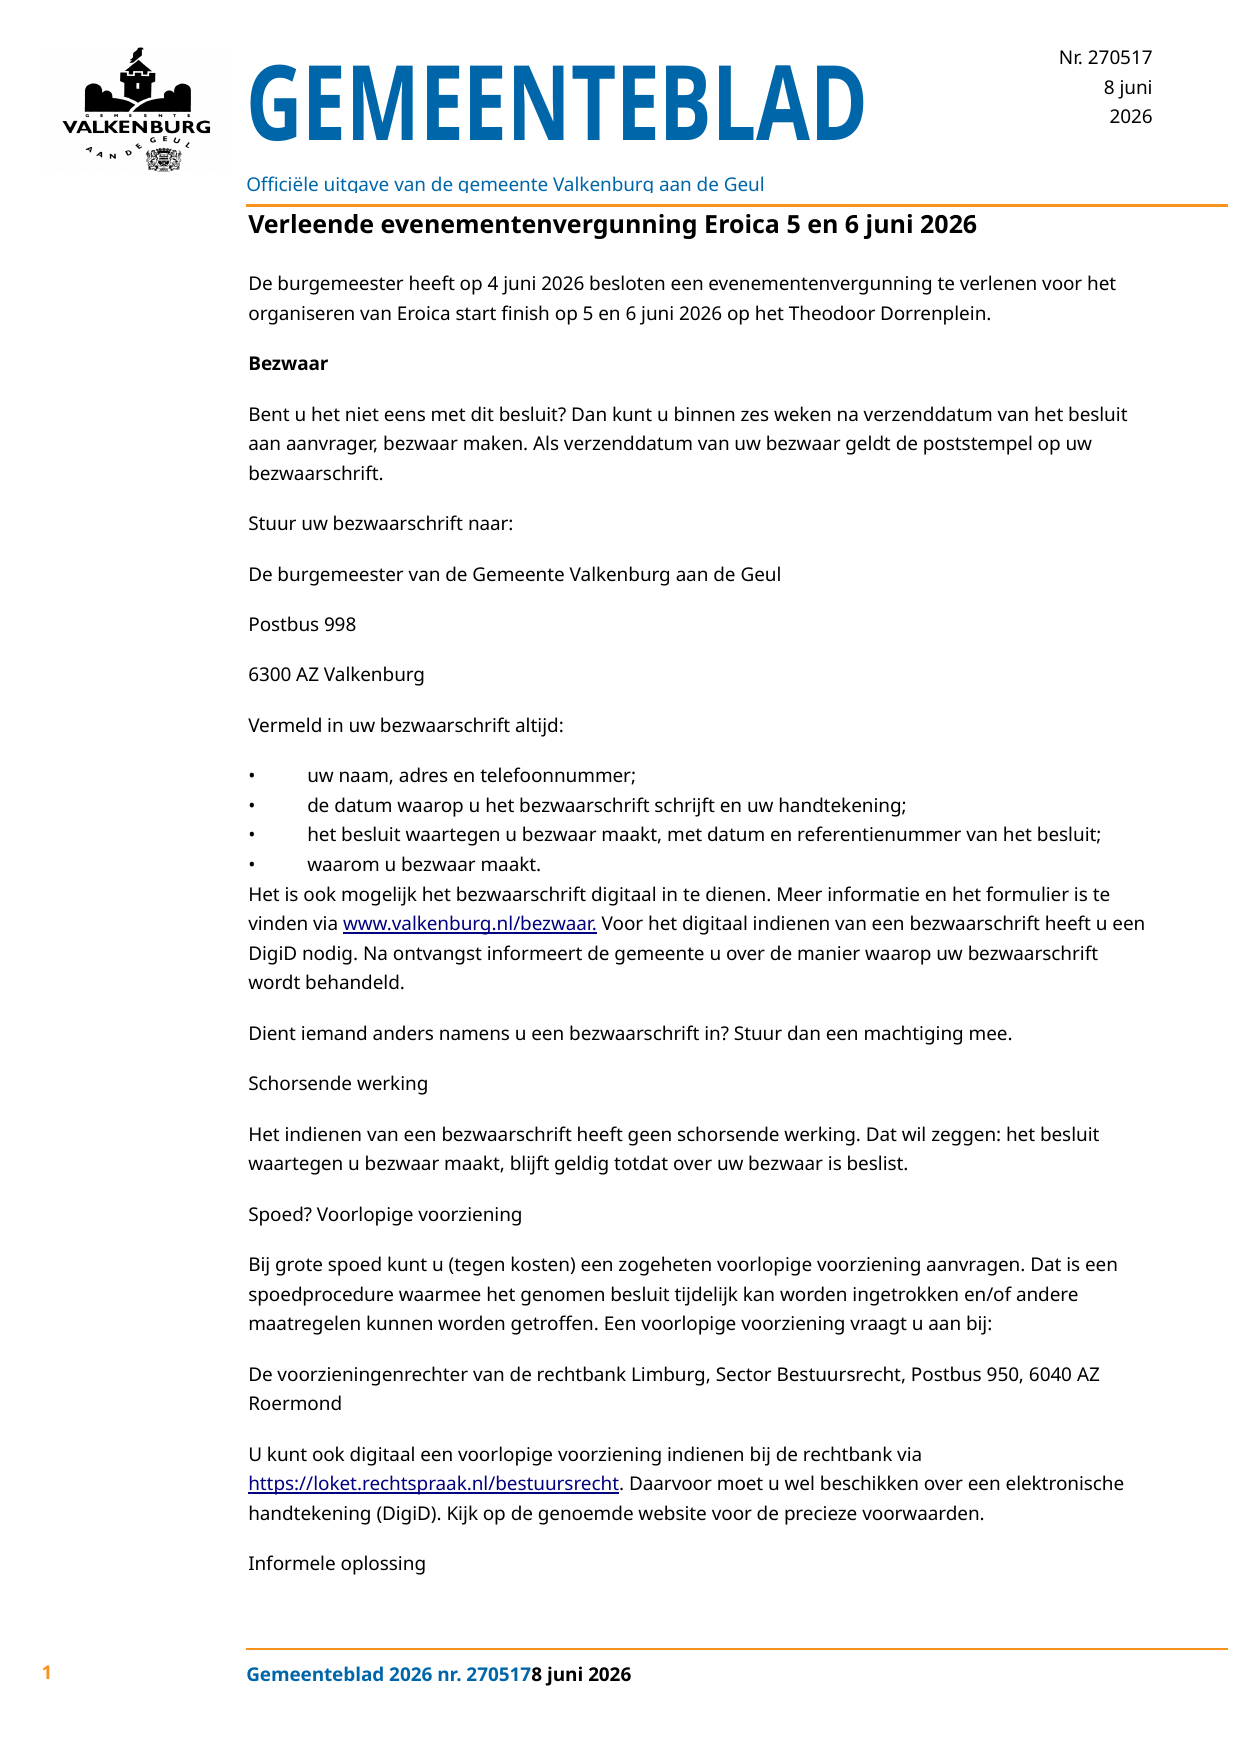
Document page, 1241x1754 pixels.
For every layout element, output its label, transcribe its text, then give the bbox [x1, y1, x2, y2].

text Bent u het niet eens met dit besluit? Dan kunt u binnen zes weken na verzenddatum van het besluit aan aanvrager, bezwaar maken. Als verzenddatum van uw bezwaar geldt de poststempel op uw bezwaarschrift. [248, 401, 1152, 486]
text Bij grote spoed kunt u (tegen kosten) een zogeheten voorlopige voorziening aanvragen. Dat is een spoedprocedure waarmee het genomen besluit tijdelijk kan worden ingetrokken en/of andere maatregelen kunnen worden getroffen. Een voorlopige voorziening vraagt u aan bij: [248, 1251, 1152, 1336]
text Het indienen van een bezwaarschrift heeft geen schorsende werking. Dat wil zeggen: het besluit waartegen u bezwaar maakt, blijft geldig totdat over uw bezwaar is beslist. [248, 1121, 1152, 1176]
text De voorzieningenrechter van de rechtbank Limburg, Sector Bestuursrecht, Postbus 950, 6040 AZ Roermond [248, 1361, 1152, 1416]
list de datum waarop u het bezwaarschrift schrijft en uw handtekening; [248, 792, 1152, 818]
list uw naam, adres en telefoonnummer; [248, 762, 1152, 788]
text Spoed? Voorlopige voorziening [248, 1201, 1152, 1226]
text 6300 AZ Valkenburg [248, 662, 1152, 687]
text De burgemeester van de Gemeente Valkenburg aan de Geul [248, 561, 1152, 586]
list het besluit waartegen u bezwaar maakt, met datum en referentienummer van het besluit; [248, 822, 1152, 847]
text Schorsende werking [248, 1070, 1152, 1096]
text U kunt ook digitaal een voorlopige voorziening indienen bij de rechtbank via https://loket.rechtspraak.nl/bestuursrecht. Daarvoor moet u wel beschikken over een elektronische handtekening (DigiD). Kijk op de genoemde website voor de precieze voorwaarden. [248, 1441, 1152, 1526]
text Vermeld in uw bezwaarschrift altijd: [248, 712, 1152, 738]
text Stuur uw bezwaarschrift naar: [248, 510, 1152, 536]
text Informele oplossing [248, 1550, 1152, 1576]
text Dient iemand anders namens u een bezwaarschrift in? Stuur dan een machtiging mee. [248, 1020, 1152, 1046]
list waarom u bezwaar maakt. [248, 851, 1152, 877]
text Het is ook mogelijk het bezwaarschrift digitaal in te dienen. Meer informatie en het formulier is te vinden via www.valkenburg.nl/bezwaar. Voor het digitaal indienen van een bezwaarschrift heeft u een DigiD nodig. Na ontvangst informeert de gemeente u over de manier waarop uw bezwaarschrift wordt behandeld. [248, 881, 1152, 995]
picture [41, 47, 231, 172]
text De burgemeester heeft op 4 juni 2026 besloten een evenementenvergunning te verlenen voor het organiseren van Eroica start finish op 5 en 6 juni 2026 op het Theodoor Dorrenplein. [248, 270, 1152, 326]
text Bezwaar [248, 350, 1152, 376]
text Postbus 998 [248, 611, 1152, 637]
text Verleende evenementenvergunning Eroica 5 en 6 juni 2026 [248, 207, 1152, 241]
